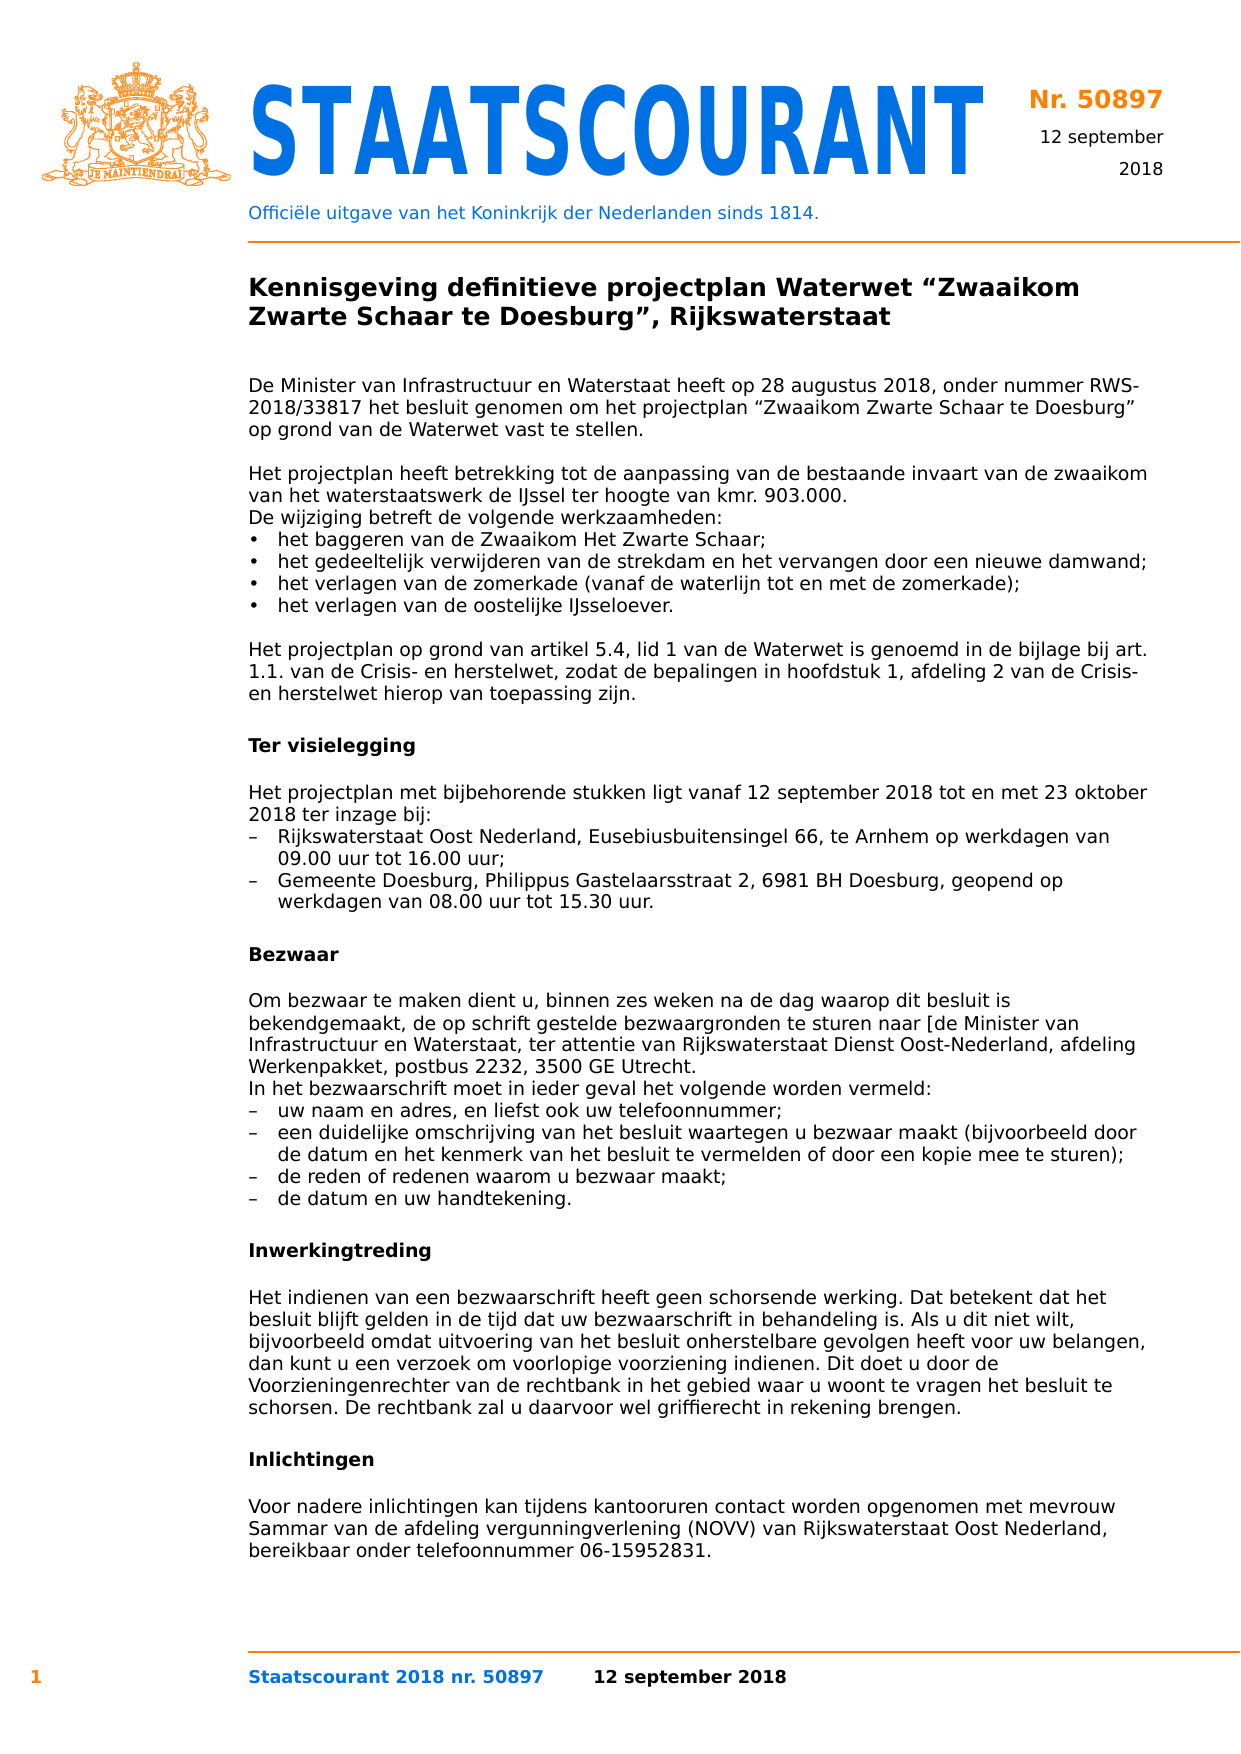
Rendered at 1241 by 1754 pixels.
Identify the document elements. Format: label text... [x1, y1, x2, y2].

text – een duidelijke omschrijving van het besluit waartegen u bezwaar maakt (bijvoorbeeld door de datum en het kenmerk van het besluit te vermelden of door een kopie mee te sturen); [248, 1122, 1163, 1166]
subtitle Inlichtingen [248, 1449, 1163, 1471]
text • het verlagen van de oostelijke IJsseloever. [248, 595, 1163, 617]
text – Gemeente Doesburg, Philippus Gastelaarsstraat 2, 6981 BH Doesburg, geopend op werkdagen van 08.00 uur tot 15.30 uur. [248, 869, 1163, 913]
text – uw naam en adres, en liefst ook uw telefoonnummer; [248, 1100, 1163, 1122]
subtitle Kennisgeving definitieve projectplan Waterwet “Zwaaikom Zwarte Schaar te Doesburg”, Rijkswaterstaat [248, 273, 1163, 331]
text Het projectplan heeft betrekking tot de aanpassing van de bestaande invaart van de zwaaikom van het waterstaatswerk de IJssel ter hoogte van kmr. 903.000. [248, 463, 1163, 507]
table_header STAATSCOURANT [248, 62, 998, 203]
text • het verlagen van de zomerkade (vanaf de waterlijn tot en met de zomerkade); [248, 573, 1163, 595]
table_cell 12 september [998, 121, 1240, 153]
table_cell 2018 [998, 153, 1240, 203]
text Voor nadere inlichtingen kan tijdens kantooruren contact worden opgenomen met mevrouw Sammar van de afdeling vergunningverlening (NOVV) van Rijkswaterstaat Oost Nederland, bereikbaar onder telefoonnummer 06-15952831. [248, 1496, 1163, 1562]
picture [41, 62, 231, 186]
table_cell Officiële uitgave van het Koninkrijk der Nederlanden sinds 1814. [248, 203, 1240, 241]
table_header Nr. 50897 [998, 62, 1240, 121]
text De Minister van Infrastructuur en Waterstaat heeft op 28 augustus 2018, onder nummer RWS-2018/33817 het besluit genomen om het projectplan “Zwaaikom Zwarte Schaar te Doesburg” op grond van de Waterwet vast te stellen. [248, 375, 1163, 441]
text • het gedeeltelijk verwijderen van de strekdam en het vervangen door een nieuwe damwand; [248, 551, 1163, 573]
table_header [25, 62, 248, 241]
text – de reden of redenen waarom u bezwaar maakt; [248, 1166, 1163, 1188]
subtitle Inwerkingtreding [248, 1240, 1163, 1262]
text Om bezwaar te maken dient u, binnen zes weken na de dag waarop dit besluit is bekendgemaakt, de op schrift gestelde bezwaargronden te sturen naar [de Minister van Infrastructuur en Waterstaat, ter attentie van Rijkswaterstaat Dienst Oost-Nederland, afdeling Werkenpakket, postbus 2232, 3500 GE Utrecht. [248, 990, 1163, 1078]
text Het projectplan op grond van artikel 5.4, lid 1 van de Waterwet is genoemd in de bijlage bij art. 1.1. van de Crisis- en herstelwet, zodat de bepalingen in hoofdstuk 1, afdeling 2 van de Crisis- en herstelwet hierop van toepassing zijn. [248, 639, 1163, 704]
subtitle Ter visielegging [248, 734, 1163, 757]
subtitle Bezwaar [248, 943, 1163, 965]
text • het baggeren van de Zwaaikom Het Zwarte Schaar; [248, 529, 1163, 551]
text – Rijkswaterstaat Oost Nederland, Eusebiusbuitensingel 66, te Arnhem op werkdagen van 09.00 uur tot 16.00 uur; [248, 826, 1163, 869]
text Het projectplan met bijbehorende stukken ligt vanaf 12 september 2018 tot en met 23 oktober 2018 ter inzage bij: [248, 782, 1163, 826]
text De wijziging betreft de volgende werkzaamheden: [248, 507, 1163, 529]
text – de datum en uw handtekening. [248, 1188, 1163, 1210]
text In het bezwaarschrift moet in ieder geval het volgende worden vermeld: [248, 1078, 1163, 1100]
text Het indienen van een bezwaarschrift heeft geen schorsende werking. Dat betekent dat het besluit blijft gelden in de tijd dat uw bezwaarschrift in behandeling is. Als u dit niet wilt, bijvoorbeeld omdat uitvoering van het besluit onherstelbare gevolgen heeft voor uw belangen, dan kunt u een verzoek om voorlopige voorziening indienen. Dit doet u door de Voorzieningenrechter van de rechtbank in het gebied waar u woont te vragen het besluit te schorsen. De rechtbank zal u daarvoor wel griffierecht in rekening brengen. [248, 1287, 1163, 1419]
